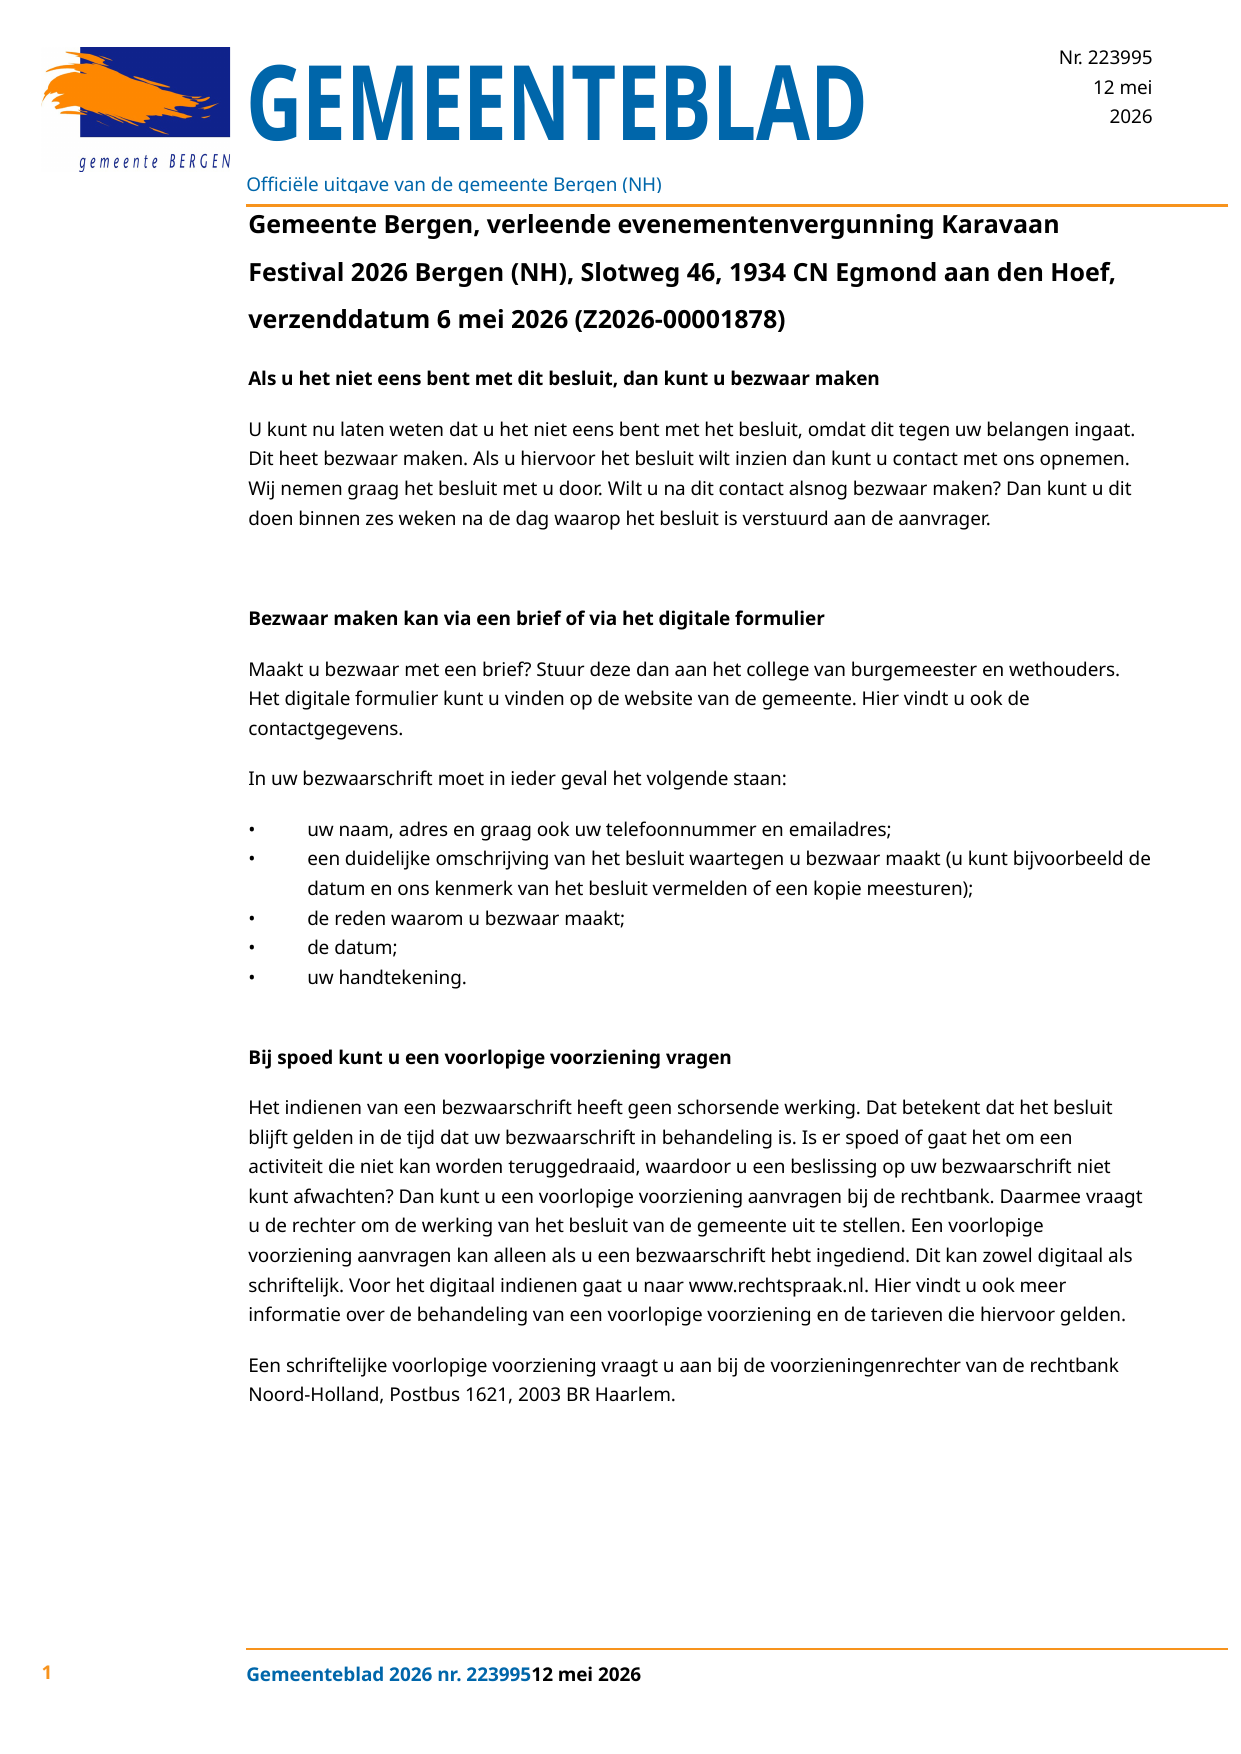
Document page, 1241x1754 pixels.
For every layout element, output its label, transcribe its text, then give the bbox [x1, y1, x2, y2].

text Gemeente Bergen, verleende evenementenvergunning Karavaan Festival 2026 Bergen (NH), Slotweg 46, 1934 CN Egmond aan den Hoef, verzenddatum 6 mei 2026 (Z2026-00001878) [248, 207, 1152, 336]
text Het indienen van een bezwaarschrift heeft geen schorsende werking. Dat betekent dat het besluit blijft gelden in de tijd dat uw bezwaarschrift in behandeling is. Is er spoed of gaat het om een activiteit die niet kan worden teruggedraaid, waardoor u een beslissing op uw bezwaarschrift niet kunt afwachten? Dan kunt u een voorlopige voorziening aanvragen bij de rechtbank. Daarmee vraagt u de rechter om de werking van het besluit van de gemeente uit te stellen. Een voorlopige voorziening aanvragen kan alleen als u een bezwaarschrift hebt ingediend. Dit kan zowel digitaal als schriftelijk. Voor het digitaal indienen gaat u naar www.rechtspraak.nl. Hier vindt u ook meer informatie over de behandeling van een voorlopige voorziening en de tarieven die hiervoor gelden. [248, 1094, 1152, 1327]
list de reden waarom u bezwaar maakt; [248, 905, 1152, 930]
text Bezwaar maken kan via een brief of via het digitale formulier [248, 606, 1152, 631]
text Bij spoed kunt u een voorlopige voorziening vragen [248, 1044, 1152, 1069]
text U kunt nu laten weten dat u het niet eens bent met het besluit, omdat dit tegen uw belangen ingaat. Dit heet bezwaar maken. Als u hiervoor het besluit wilt inzien dan kunt u contact met ons opnemen. Wij nemen graag het besluit met u door. Wilt u na dit contact alsnog bezwaar maken? Dan kunt u dit doen binnen zes weken na de dag waarop het besluit is verstuurd aan de aanvrager. [248, 416, 1152, 530]
list de datum; [248, 934, 1152, 960]
text Maakt u bezwaar met een brief? Stuur deze dan aan het college van burgemeester en wethouders. Het digitale formulier kunt u vinden op de website van de gemeente. Hier vindt u ook de contactgegevens. [248, 656, 1152, 741]
picture [41, 47, 231, 172]
list een duidelijke omschrijving van het besluit waartegen u bezwaar maakt (u kunt bijvoorbeeld de datum en ons kenmerk van het besluit vermelden of een kopie meesturen); [248, 846, 1152, 901]
text In uw bezwaarschrift moet in ieder geval het volgende staan: [248, 766, 1152, 791]
list uw handtekening. [248, 964, 1152, 989]
list uw naam, adres en graag ook uw telefoonnummer en emailadres; [248, 816, 1152, 842]
text Als u het niet eens bent met dit besluit, dan kunt u bezwaar maken [248, 366, 1152, 391]
text Een schriftelijke voorlopige voorziening vraagt u aan bij de voorzieningenrechter van de rechtbank Noord-Holland, Postbus 1621, 2003 BR Haarlem. [248, 1352, 1152, 1407]
